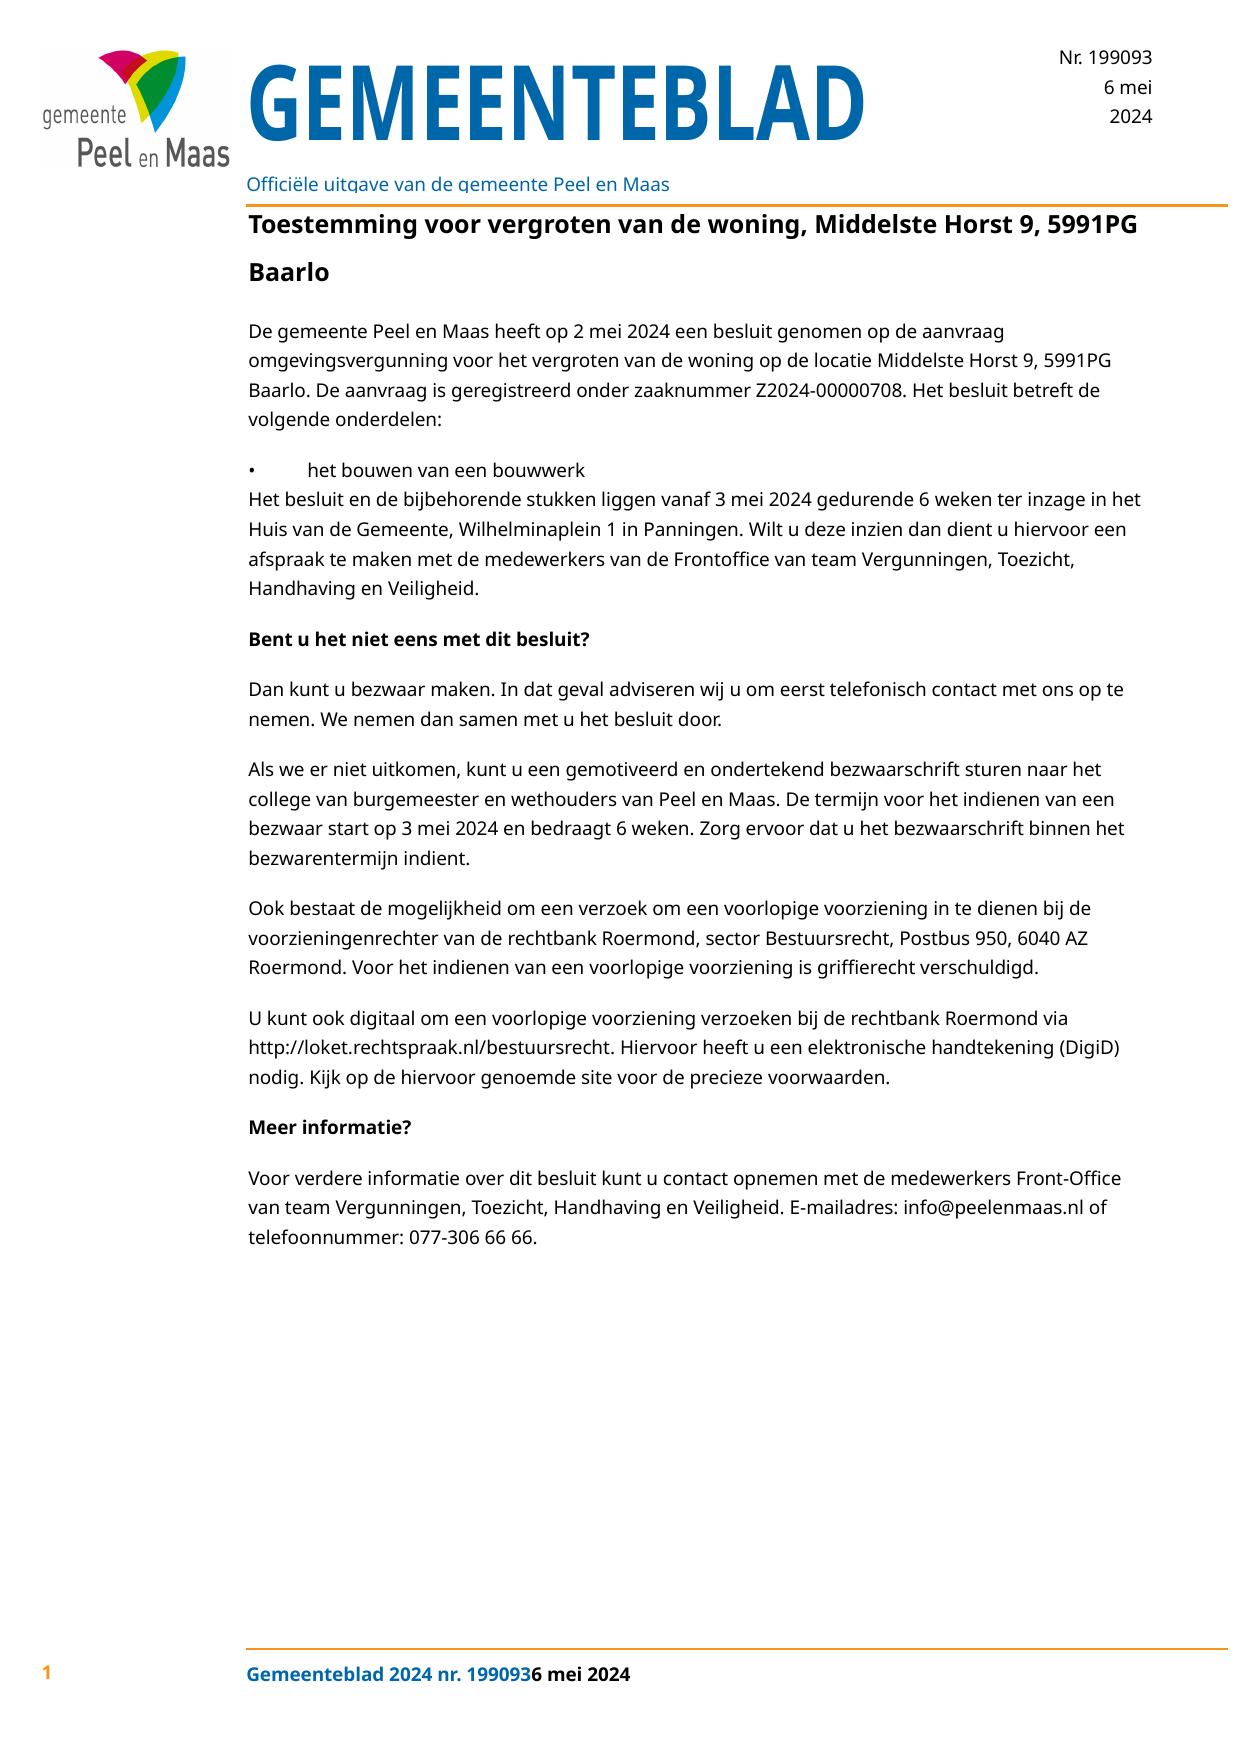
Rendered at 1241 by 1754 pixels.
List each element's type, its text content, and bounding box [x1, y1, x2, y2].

text Meer informatie? [248, 1114, 1152, 1140]
text U kunt ook digitaal om een voorlopige voorziening verzoeken bij de rechtbank Roermond via http://loket.rechtspraak.nl/bestuursrecht. Hiervoor heeft u een elektronische handtekening (DigiD) nodig. Kijk op de hiervoor genoemde site voor de precieze voorwaarden. [248, 1005, 1152, 1090]
text Toestemming voor vergroten van de woning, Middelste Horst 9, 5991PG Baarlo [248, 207, 1152, 288]
text Het besluit en de bijbehorende stukken liggen vanaf 3 mei 2024 gedurende 6 weken ter inzage in het Huis van de Gemeente, Wilhelminaplein 1 in Panningen. Wilt u deze inzien dan dient u hiervoor een afspraak te maken met de medewerkers van de Frontoffice van team Vergunningen, Toezicht, Handhaving en Veiligheid. [248, 487, 1152, 601]
text Als we er niet uitkomen, kunt u een gemotiveerd en ondertekend bezwaarschrift sturen naar het college van burgemeester en wethouders van Peel en Maas. De termijn voor het indienen van een bezwaar start op 3 mei 2024 en bedraagt 6 weken. Zorg ervoor dat u het bezwaarschrift binnen het bezwarentermijn indient. [248, 756, 1152, 871]
text De gemeente Peel en Maas heeft op 2 mei 2024 een besluit genomen op de aanvraag omgevingsvergunning voor het vergroten van de woning op de locatie Middelste Horst 9, 5991PG Baarlo. De aanvraag is geregistreerd onder zaaknummer Z2024-00000708. Het besluit betreft de volgende onderdelen: [248, 318, 1152, 432]
picture [41, 47, 231, 172]
text Dan kunt u bezwaar maken. In dat geval adviseren wij u om eerst telefonisch contact met ons op te nemen. We nemen dan samen met u het besluit door. [248, 676, 1152, 732]
list het bouwen van een bouwwerk [248, 457, 1152, 483]
text Voor verdere informatie over dit besluit kunt u contact opnemen met de medewerkers Front-Office van team Vergunningen, Toezicht, Handhaving en Veiligheid. E-mailadres: info@peelenmaas.nl of telefoonnummer: 077-306 66 66. [248, 1165, 1152, 1250]
text Ook bestaat de mogelijkheid om een verzoek om een voorlopige voorziening in te dienen bij de voorzieningenrechter van de rechtbank Roermond, sector Bestuursrecht, Postbus 950, 6040 AZ Roermond. Voor het indienen van een voorlopige voorziening is griffierecht verschuldigd. [248, 895, 1152, 980]
text Bent u het niet eens met dit besluit? [248, 626, 1152, 652]
